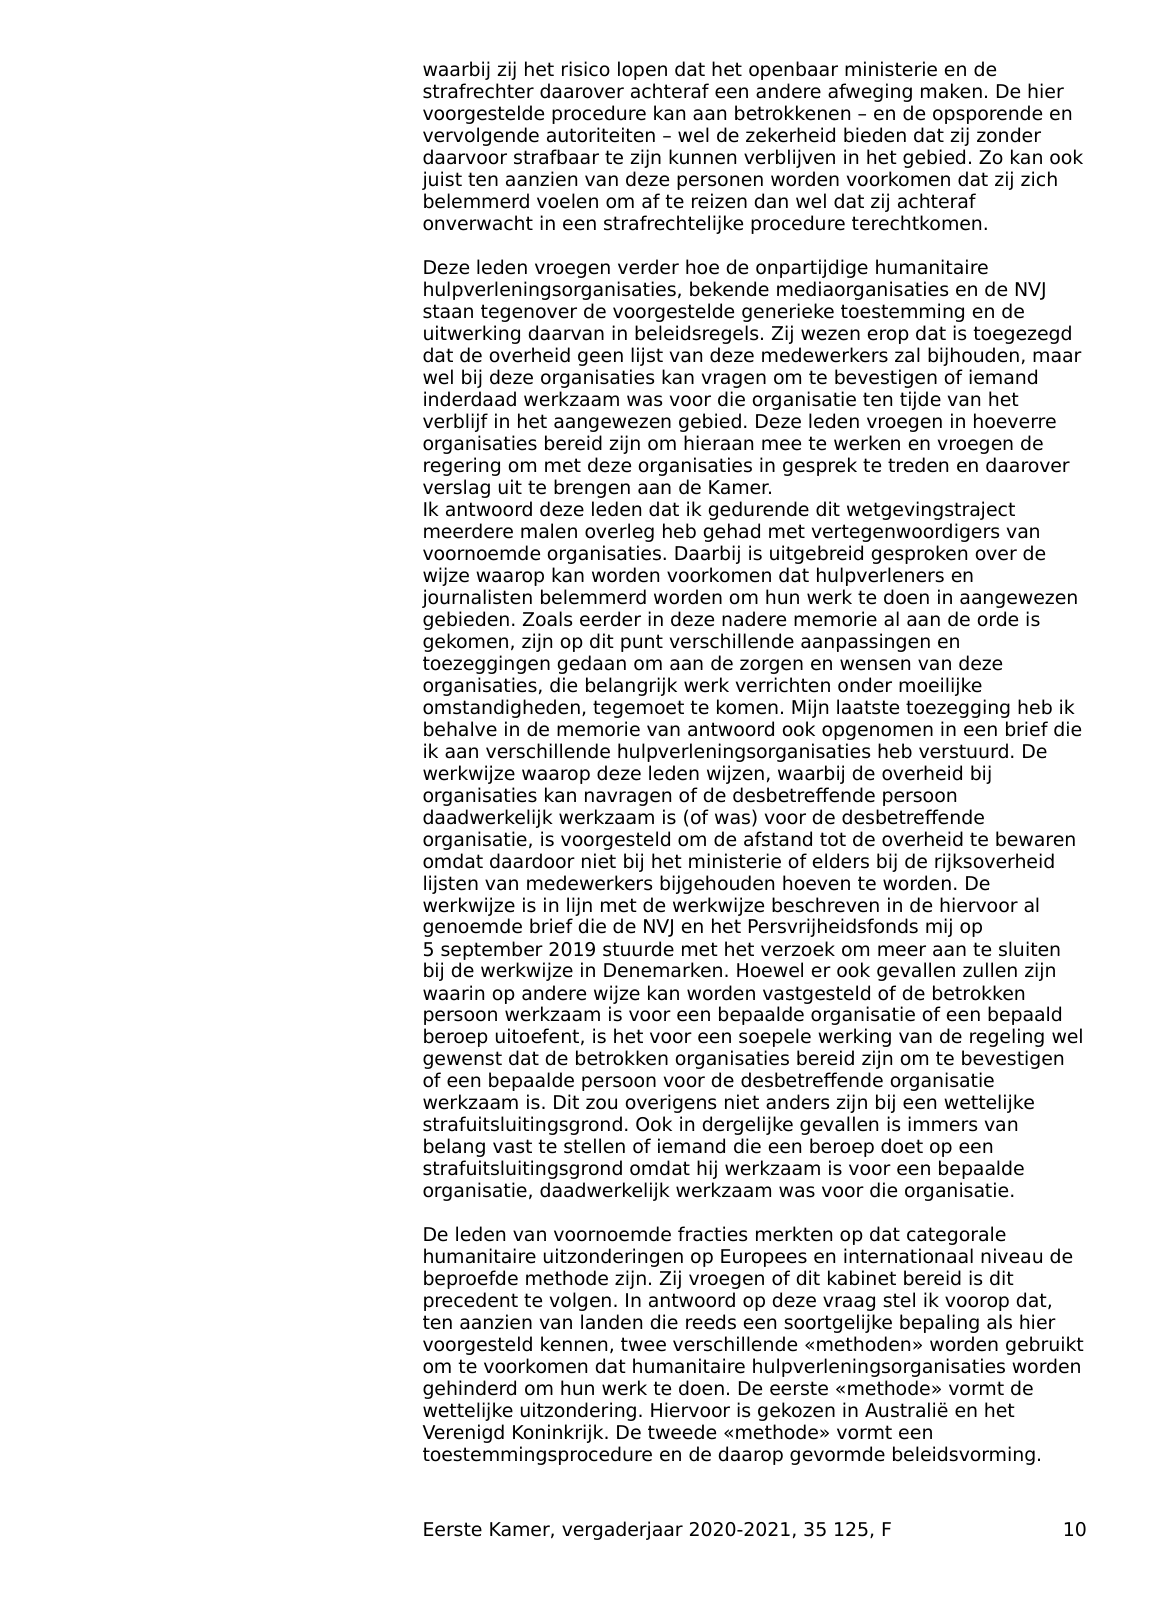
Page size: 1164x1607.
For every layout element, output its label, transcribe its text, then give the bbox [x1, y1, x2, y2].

text Deze leden vroegen verder hoe de onpartijdige humanitaire hulpverleningsorganisaties, bekende mediaorganisaties en de NVJ staan tegenover de voorgestelde generieke toestemming en de uitwerking daarvan in beleidsregels. Zij wezen erop dat is toegezegd dat de overheid geen lijst van deze medewerkers zal bijhouden, maar wel bij deze organisaties kan vragen om te bevestigen of iemand inderdaad werkzaam was voor die organisatie ten tijde van het verblijf in het aangewezen gebied. Deze leden vroegen in hoeverre organisaties bereid zijn om hieraan mee te werken en vroegen de regering om met deze organisaties in gesprek te treden en daarover verslag uit te brengen aan de Kamer. [422, 257, 1087, 499]
text De leden van voornoemde fracties merkten op dat categorale humanitaire uitzonderingen op Europees en internationaal niveau de beproefde methode zijn. Zij vroegen of dit kabinet bereid is dit precedent te volgen. In antwoord op deze vraag stel ik voorop dat, ten aanzien van landen die reeds een soortgelijke bepaling als hier voorgesteld kennen, twee verschillende «methoden» worden gebruikt om te voorkomen dat humanitaire hulpverleningsorganisaties worden gehinderd om hun werk te doen. De eerste «methode» vormt de wettelijke uitzondering. Hiervoor is gekozen in Australië en het Verenigd Koninkrijk. De tweede «methode» vormt een toestemmingsprocedure en de daarop gevormde beleidsvorming. [422, 1224, 1087, 1466]
text Ik antwoord deze leden dat ik gedurende dit wetgevingstraject meerdere malen overleg heb gehad met vertegenwoordigers van voornoemde organisaties. Daarbij is uitgebreid gesproken over de wijze waarop kan worden voorkomen dat hulpverleners en journalisten belemmerd worden om hun werk te doen in aangewezen gebieden. Zoals eerder in deze nadere memorie al aan de orde is gekomen, zijn op dit punt verschillende aanpassingen en toezeggingen gedaan om aan de zorgen en wensen van deze organisaties, die belangrijk werk verrichten onder moeilijke omstandigheden, tegemoet te komen. Mijn laatste toezegging heb ik behalve in de memorie van antwoord ook opgenomen in een brief die ik aan verschillende hulpverleningsorganisaties heb verstuurd. De werkwijze waarop deze leden wijzen, waarbij de overheid bij organisaties kan navragen of de desbetreffende persoon daadwerkelijk werkzaam is (of was) voor de desbetreffende organisatie, is voorgesteld om de afstand tot de overheid te bewaren omdat daardoor niet bij het ministerie of elders bij de rijksoverheid lijsten van medewerkers bijgehouden hoeven te worden. De werkwijze is in lijn met de werkwijze beschreven in de hiervoor al genoemde brief die de NVJ en het Persvrijheidsfonds mij op 5 september 2019 stuurde met het verzoek om meer aan te sluiten bij de werkwijze in Denemarken. Hoewel er ook gevallen zullen zijn waarin op andere wijze kan worden vastgesteld of de betrokken persoon werkzaam is voor een bepaalde organisatie of een bepaald beroep uitoefent, is het voor een soepele werking van de regeling wel gewenst dat de betrokken organisaties bereid zijn om te bevestigen of een bepaalde persoon voor de desbetreffende organisatie werkzaam is. Dit zou overigens niet anders zijn bij een wettelijke strafuitsluitingsgrond. Ook in dergelijke gevallen is immers van belang vast te stellen of iemand die een beroep doet op een strafuitsluitingsgrond omdat hij werkzaam is voor een bepaalde organisatie, daadwerkelijk werkzaam was voor die organisatie. [422, 499, 1087, 1202]
text waarbij zij het risico lopen dat het openbaar ministerie en de strafrechter daarover achteraf een andere afweging maken. De hier voorgestelde procedure kan aan betrokkenen – en de opsporende en vervolgende autoriteiten – wel de zekerheid bieden dat zij zonder daarvoor strafbaar te zijn kunnen verblijven in het gebied. Zo kan ook juist ten aanzien van deze personen worden voorkomen dat zij zich belemmerd voelen om af te reizen dan wel dat zij achteraf onverwacht in een strafrechtelijke procedure terechtkomen. [422, 59, 1087, 235]
